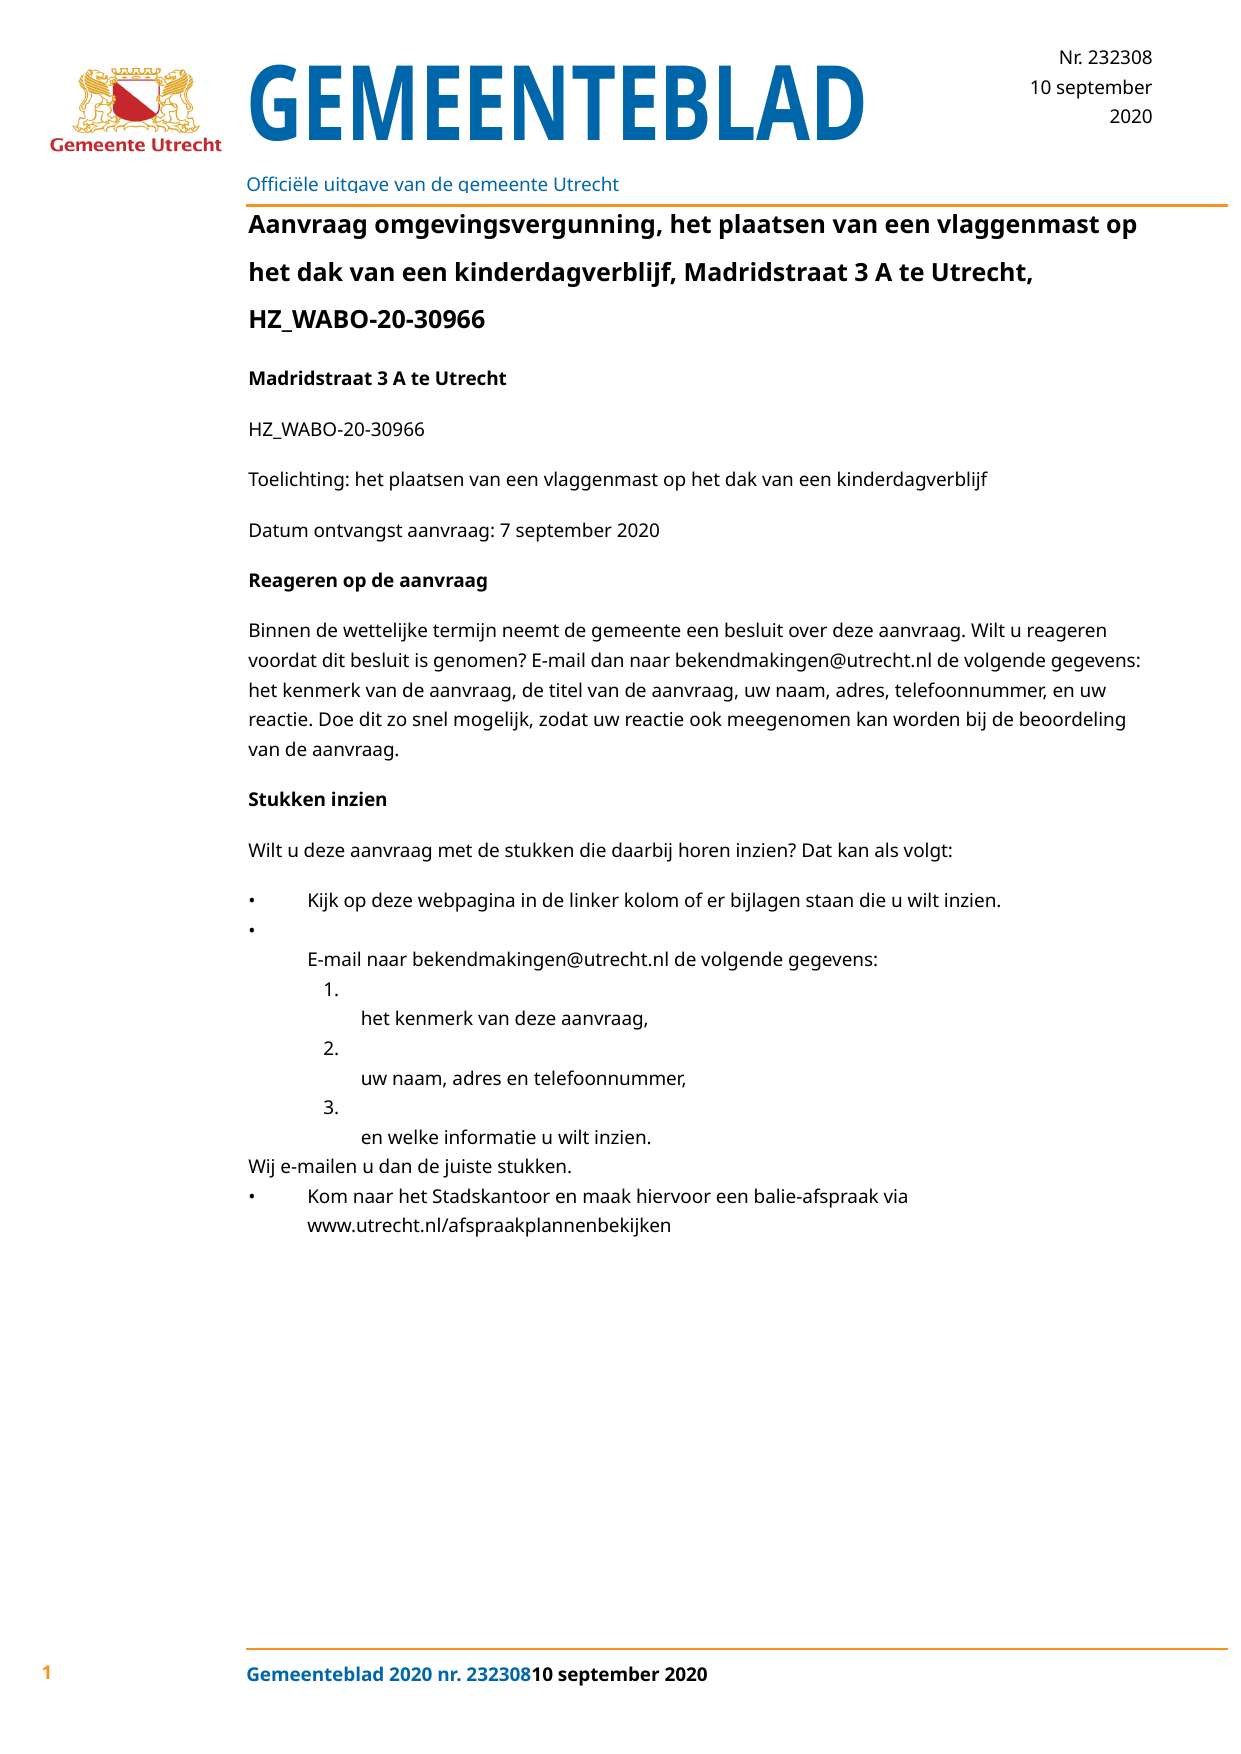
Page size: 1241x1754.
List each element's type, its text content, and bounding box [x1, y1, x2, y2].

list Kijk op deze webpagina in de linker kolom of er bijlagen staan die u wilt inzien. [248, 887, 1152, 913]
text Wij e-mailen u dan de juiste stukken. [248, 1153, 1152, 1179]
list Kom naar het Stadskantoor en maak hiervoor een balie-afspraak via www.utrecht.nl/afspraakplannenbekijken [248, 1183, 1152, 1238]
text Wilt u deze aanvraag met de stukken die daarbij horen inzien? Dat kan als volgt: [248, 837, 1152, 862]
list E-mail naar bekendmakingen@utrecht.nl de volgende gegevens: [248, 946, 1152, 972]
text Madridstraat 3 A te Utrecht [248, 366, 1152, 391]
text Aanvraag omgevingsvergunning, het plaatsen van een vlaggenmast op het dak van een kinderdagverblijf, Madridstraat 3 A te Utrecht, HZ_WABO-20-30966 [248, 207, 1152, 336]
list uw naam, adres en telefoonnummer, [323, 1065, 1152, 1090]
text HZ_WABO-20-30966 [248, 416, 1152, 442]
text Stukken inzien [248, 786, 1152, 812]
text Datum ontvangst aanvraag: 7 september 2020 [248, 517, 1152, 542]
text Toelichting: het plaatsen van een vlaggenmast op het dak van een kinderdagverblijf [248, 466, 1152, 492]
list het kenmerk van deze aanvraag, [323, 1006, 1152, 1031]
picture [41, 47, 231, 172]
text Reageren op de aanvraag [248, 567, 1152, 593]
list en welke informatie u wilt inzien. [323, 1124, 1152, 1149]
text Binnen de wettelijke termijn neemt de gemeente een besluit over deze aanvraag. Wilt u reageren voordat dit besluit is genomen? E-mail dan naar bekendmakingen@utrecht.nl de volgende gegevens: het kenmerk van de aanvraag, de titel van de aanvraag, uw naam, adres, telefoonnummer, en uw reactie. Doe dit zo snel mogelijk, zodat uw reactie ook meegenomen kan worden bij de beoordeling van de aanvraag. [248, 618, 1152, 762]
